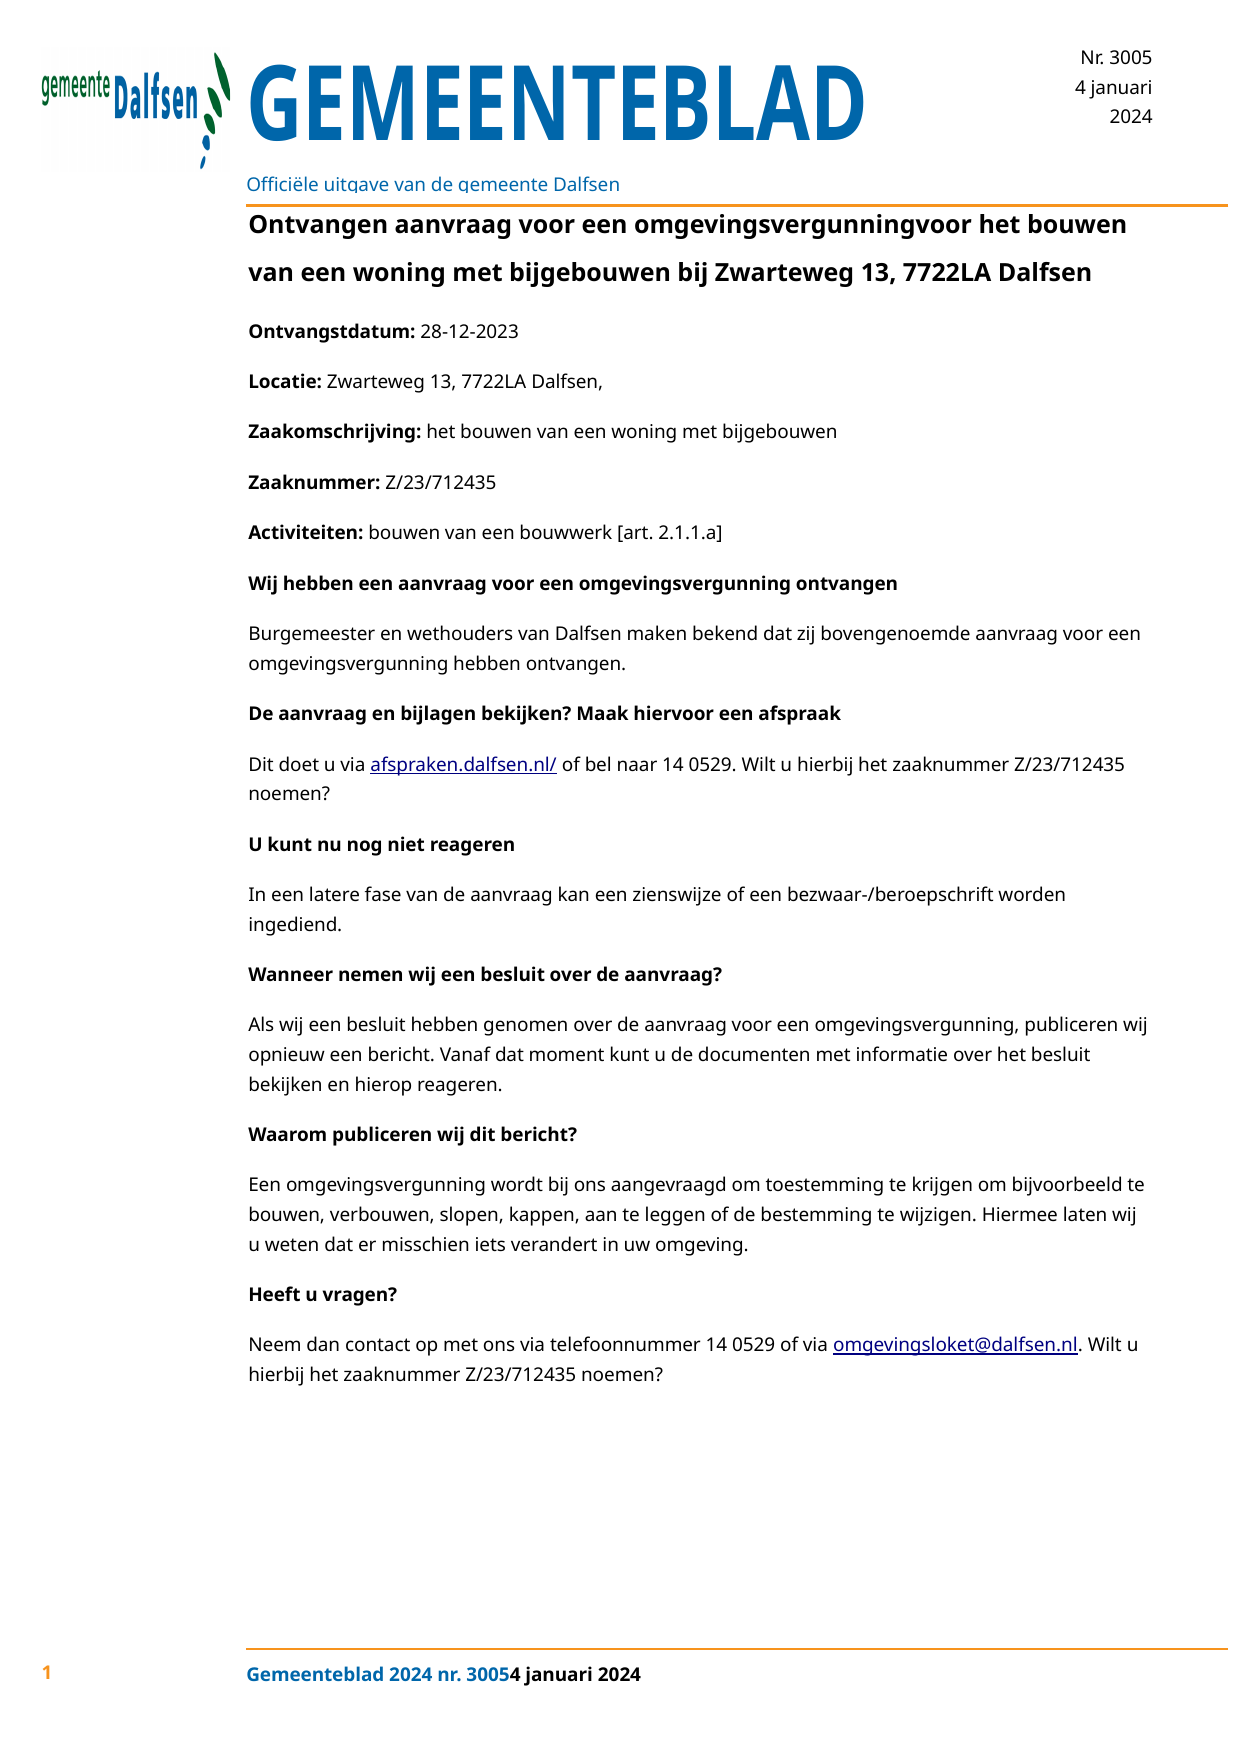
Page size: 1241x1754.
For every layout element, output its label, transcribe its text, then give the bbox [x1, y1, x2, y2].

text Wij hebben een aanvraag voor een omgevingsvergunning ontvangen [248, 570, 1152, 596]
text Als wij een besluit hebben genomen over de aanvraag voor een omgevingsvergunning, publiceren wij opnieuw een bericht. Vanaf dat moment kunt u de documenten met informatie over het besluit bekijken en hierop reageren. [248, 1012, 1152, 1097]
text Ontvangen aanvraag voor een omgevingsvergunningvoor het bouwen van een woning met bijgebouwen bij Zwarteweg 13, 7722LA Dalfsen [248, 207, 1152, 288]
text Heeft u vragen? [248, 1281, 1152, 1307]
text U kunt nu nog niet reageren [248, 831, 1152, 857]
text Dit doet u via afspraken.dalfsen.nl/ of bel naar 14 0529. Wilt u hierbij het zaaknummer Z/23/712435 noemen? [248, 751, 1152, 806]
text Burgemeester en wethouders van Dalfsen maken bekend dat zij bovengenoemde aanvraag voor een omgevingsvergunning hebben ontvangen. [248, 620, 1152, 676]
text Locatie: Zwarteweg 13, 7722LA Dalfsen, [248, 368, 1152, 394]
text Ontvangstdatum: 28-12-2023 [248, 318, 1152, 344]
text De aanvraag en bijlagen bekijken? Maak hiervoor een afspraak [248, 700, 1152, 726]
text Zaaknummer: Z/23/712435 [248, 469, 1152, 495]
text Een omgevingsvergunning wordt bij ons aangevraagd om toestemming te krijgen om bijvoorbeeld te bouwen, verbouwen, slopen, kappen, aan te leggen of de bestemming te wijzigen. Hiermee laten wij u weten dat er misschien iets verandert in uw omgeving. [248, 1172, 1152, 1257]
text Waarom publiceren wij dit bericht? [248, 1121, 1152, 1147]
text In een latere fase van de aanvraag kan een zienswijze of een bezwaar-/beroepschrift worden ingediend. [248, 881, 1152, 937]
text Activiteiten: bouwen van een bouwwerk [art. 2.1.1.a] [248, 519, 1152, 545]
picture [41, 47, 231, 172]
text Wanneer nemen wij een besluit over de aanvraag? [248, 961, 1152, 987]
text Zaakomschrijving: het bouwen van een woning met bijgebouwen [248, 419, 1152, 444]
text Neem dan contact op met ons via telefoonnummer 14 0529 of via omgevingsloket@dalfsen.nl. Wilt u hierbij het zaaknummer Z/23/712435 noemen? [248, 1332, 1152, 1387]
